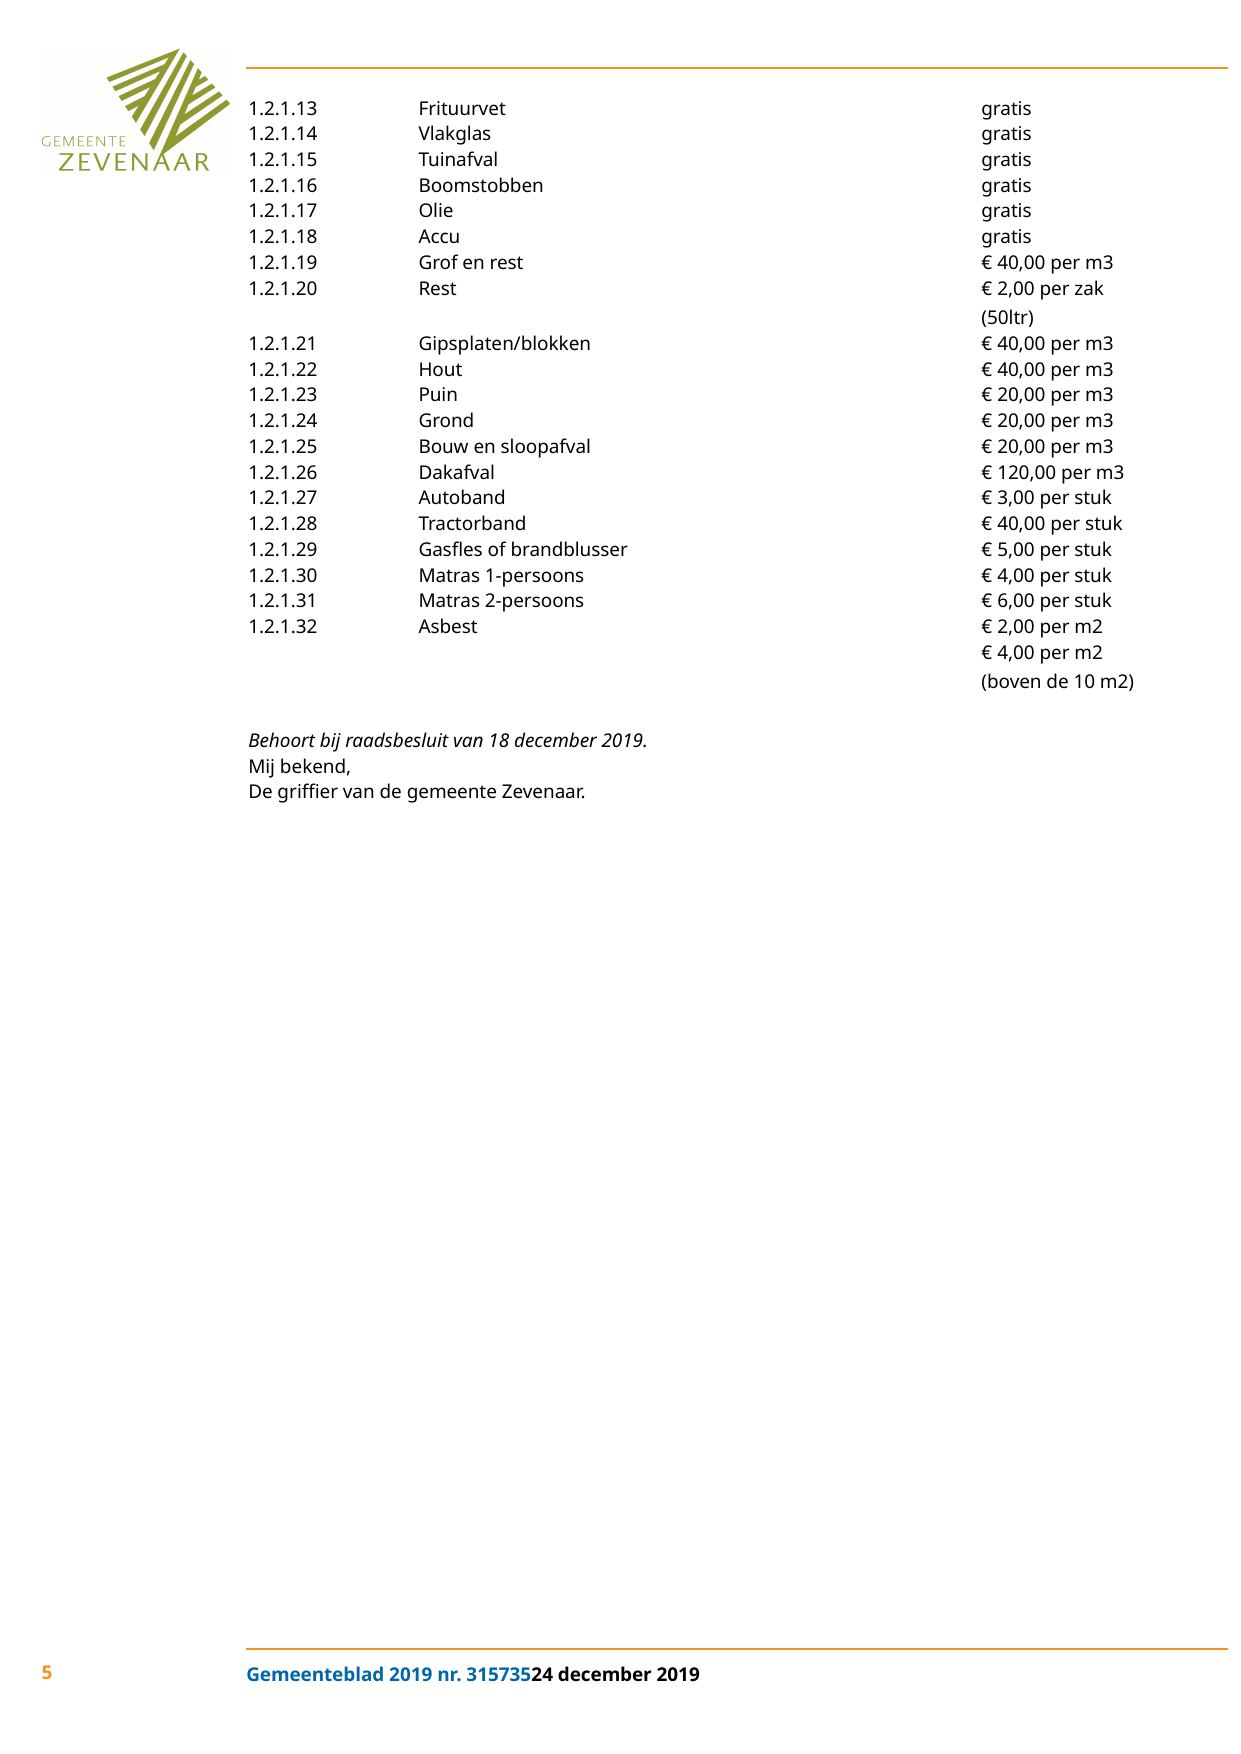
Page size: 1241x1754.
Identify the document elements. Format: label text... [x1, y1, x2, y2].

table_cell € 40,00 per stuk [981, 510, 1152, 536]
table_cell Gipsplaten/blokken [418, 330, 981, 356]
table_cell € 20,00 per m3 [981, 408, 1152, 433]
text De griffier van de gemeente Zevenaar. [248, 778, 1152, 804]
table_cell Autoband [418, 485, 981, 510]
text Behoort bij raadsbesluit van 18 december 2019. [248, 727, 1152, 753]
table_cell [248, 639, 418, 694]
table_cell gratis [981, 121, 1152, 146]
table_cell Puin [418, 382, 981, 407]
table_cell 1.2.1.24 [248, 408, 418, 433]
table_cell 1.2.1.30 [248, 562, 418, 587]
table_cell Boomstobben [418, 172, 981, 198]
table_cell € 40,00 per m3 [981, 330, 1152, 356]
table_cell 1.2.1.13 [248, 95, 418, 121]
table_cell 1.2.1.17 [248, 198, 418, 223]
table_cell Gasfles of brandblusser [418, 536, 981, 562]
table_cell Accu [418, 224, 981, 249]
table_cell € 40,00 per m3 [981, 249, 1152, 275]
table_cell Dakafval [418, 459, 981, 484]
table_cell Vlakglas [418, 121, 981, 146]
table_cell € 3,00 per stuk [981, 485, 1152, 510]
table_cell gratis [981, 172, 1152, 198]
table_cell 1.2.1.31 [248, 588, 418, 613]
table_cell Grond [418, 408, 981, 433]
table_cell Hout [418, 356, 981, 382]
table_cell Tuinafval [418, 146, 981, 172]
table_cell 1.2.1.23 [248, 382, 418, 407]
table_cell € 2,00 per m2 [981, 613, 1152, 639]
table_cell gratis [981, 95, 1152, 121]
table_cell 1.2.1.19 [248, 249, 418, 275]
table_cell € 120,00 per m3 [981, 459, 1152, 484]
table_cell € 2,00 per zak (50ltr) [981, 275, 1152, 330]
table_cell 1.2.1.15 [248, 146, 418, 172]
table_cell 1.2.1.22 [248, 356, 418, 382]
table_cell 1.2.1.16 [248, 172, 418, 198]
table_cell 1.2.1.20 [248, 275, 418, 330]
table_cell € 5,00 per stuk [981, 536, 1152, 562]
table_cell 1.2.1.27 [248, 485, 418, 510]
table_cell Tractorband [418, 510, 981, 536]
text Mij bekend, [248, 753, 1152, 778]
table_cell Olie [418, 198, 981, 223]
table_cell 1.2.1.32 [248, 613, 418, 639]
table_cell Bouw en sloopafval [418, 433, 981, 459]
table_cell 1.2.1.25 [248, 433, 418, 459]
table_cell € 40,00 per m3 [981, 356, 1152, 382]
table_cell € 6,00 per stuk [981, 588, 1152, 613]
table_cell Rest [418, 275, 981, 330]
table_cell € 20,00 per m3 [981, 382, 1152, 407]
table_cell Matras 1-persoons [418, 562, 981, 587]
table_cell gratis [981, 198, 1152, 223]
table_cell Frituurvet [418, 95, 981, 121]
table_cell 1.2.1.21 [248, 330, 418, 356]
table_cell 1.2.1.14 [248, 121, 418, 146]
table_cell 1.2.1.28 [248, 510, 418, 536]
table_cell 1.2.1.26 [248, 459, 418, 484]
table_cell Grof en rest [418, 249, 981, 275]
table_cell € 4,00 per stuk [981, 562, 1152, 587]
table_cell gratis [981, 146, 1152, 172]
picture [41, 47, 231, 172]
table_cell 1.2.1.29 [248, 536, 418, 562]
table_cell Matras 2-persoons [418, 588, 981, 613]
table_cell [418, 639, 981, 694]
table_cell Asbest [418, 613, 981, 639]
table_cell 1.2.1.18 [248, 224, 418, 249]
table_cell gratis [981, 224, 1152, 249]
table_cell € 4,00 per m2 (boven de 10 m2) [981, 639, 1152, 694]
table_cell € 20,00 per m3 [981, 433, 1152, 459]
